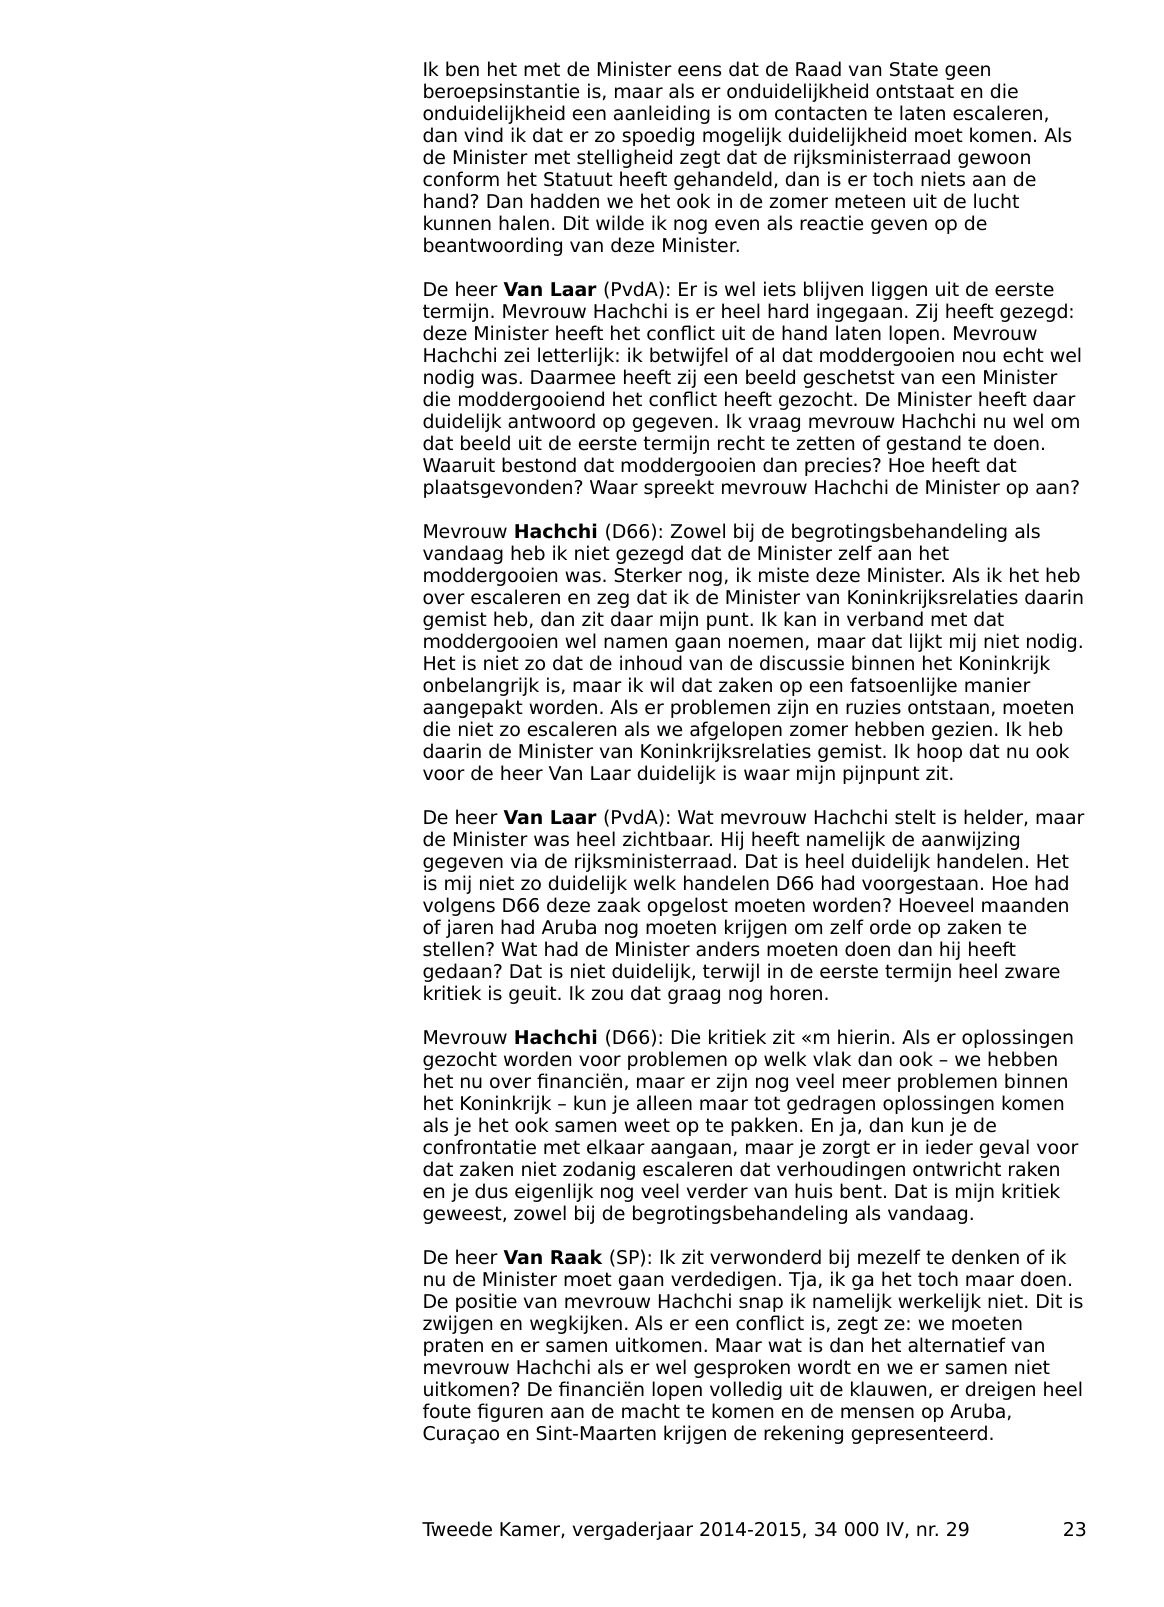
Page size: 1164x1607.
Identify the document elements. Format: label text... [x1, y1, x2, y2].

text De heer Van Laar (PvdA): Er is wel iets blijven liggen uit de eerste termijn. Mevrouw Hachchi is er heel hard ingegaan. Zij heeft gezegd: deze Minister heeft het conflict uit de hand laten lopen. Mevrouw Hachchi zei letterlijk: ik betwijfel of al dat moddergooien nou echt wel nodig was. Daarmee heeft zij een beeld geschetst van een Minister die moddergooiend het conflict heeft gezocht. De Minister heeft daar duidelijk antwoord op gegeven. Ik vraag mevrouw Hachchi nu wel om dat beeld uit de eerste termijn recht te zetten of gestand te doen. Waaruit bestond dat moddergooien dan precies? Hoe heeft dat plaatsgevonden? Waar spreekt mevrouw Hachchi de Minister op aan? [422, 279, 1087, 499]
text Mevrouw Hachchi (D66): Zowel bij de begrotingsbehandeling als vandaag heb ik niet gezegd dat de Minister zelf aan het moddergooien was. Sterker nog, ik miste deze Minister. Als ik het heb over escaleren en zeg dat ik de Minister van Koninkrijksrelaties daarin gemist heb, dan zit daar mijn punt. Ik kan in verband met dat moddergooien wel namen gaan noemen, maar dat lijkt mij niet nodig. Het is niet zo dat de inhoud van de discussie binnen het Koninkrijk onbelangrijk is, maar ik wil dat zaken op een fatsoenlijke manier aangepakt worden. Als er problemen zijn en ruzies ontstaan, moeten die niet zo escaleren als we afgelopen zomer hebben gezien. Ik heb daarin de Minister van Koninkrijksrelaties gemist. Ik hoop dat nu ook voor de heer Van Laar duidelijk is waar mijn pijnpunt zit. [422, 521, 1087, 785]
text De heer Van Raak (SP): Ik zit verwonderd bij mezelf te denken of ik nu de Minister moet gaan verdedigen. Tja, ik ga het toch maar doen. De positie van mevrouw Hachchi snap ik namelijk werkelijk niet. Dit is zwijgen en wegkijken. Als er een conflict is, zegt ze: we moeten praten en er samen uitkomen. Maar wat is dan het alternatief van mevrouw Hachchi als er wel gesproken wordt en we er samen niet uitkomen? De financiën lopen volledig uit de klauwen, er dreigen heel foute figuren aan de macht te komen en de mensen op Aruba, Curaçao en Sint-Maarten krijgen de rekening gepresenteerd. [422, 1247, 1087, 1445]
text Ik ben het met de Minister eens dat de Raad van State geen beroepsinstantie is, maar als er onduidelijkheid ontstaat en die onduidelijkheid een aanleiding is om contacten te laten escaleren, dan vind ik dat er zo spoedig mogelijk duidelijkheid moet komen. Als de Minister met stelligheid zegt dat de rijksministerraad gewoon conform het Statuut heeft gehandeld, dan is er toch niets aan de hand? Dan hadden we het ook in de zomer meteen uit de lucht kunnen halen. Dit wilde ik nog even als reactie geven op de beantwoording van deze Minister. [422, 59, 1087, 257]
text De heer Van Laar (PvdA): Wat mevrouw Hachchi stelt is helder, maar de Minister was heel zichtbaar. Hij heeft namelijk de aanwijzing gegeven via de rijksministerraad. Dat is heel duidelijk handelen. Het is mij niet zo duidelijk welk handelen D66 had voorgestaan. Hoe had volgens D66 deze zaak opgelost moeten worden? Hoeveel maanden of jaren had Aruba nog moeten krijgen om zelf orde op zaken te stellen? Wat had de Minister anders moeten doen dan hij heeft gedaan? Dat is niet duidelijk, terwijl in de eerste termijn heel zware kritiek is geuit. Ik zou dat graag nog horen. [422, 807, 1087, 1005]
text Mevrouw Hachchi (D66): Die kritiek zit «m hierin. Als er oplossingen gezocht worden voor problemen op welk vlak dan ook – we hebben het nu over financiën, maar er zijn nog veel meer problemen binnen het Koninkrijk – kun je alleen maar tot gedragen oplossingen komen als je het ook samen weet op te pakken. En ja, dan kun je de confrontatie met elkaar aangaan, maar je zorgt er in ieder geval voor dat zaken niet zodanig escaleren dat verhoudingen ontwricht raken en je dus eigenlijk nog veel verder van huis bent. Dat is mijn kritiek geweest, zowel bij de begrotingsbehandeling als vandaag. [422, 1027, 1087, 1225]
